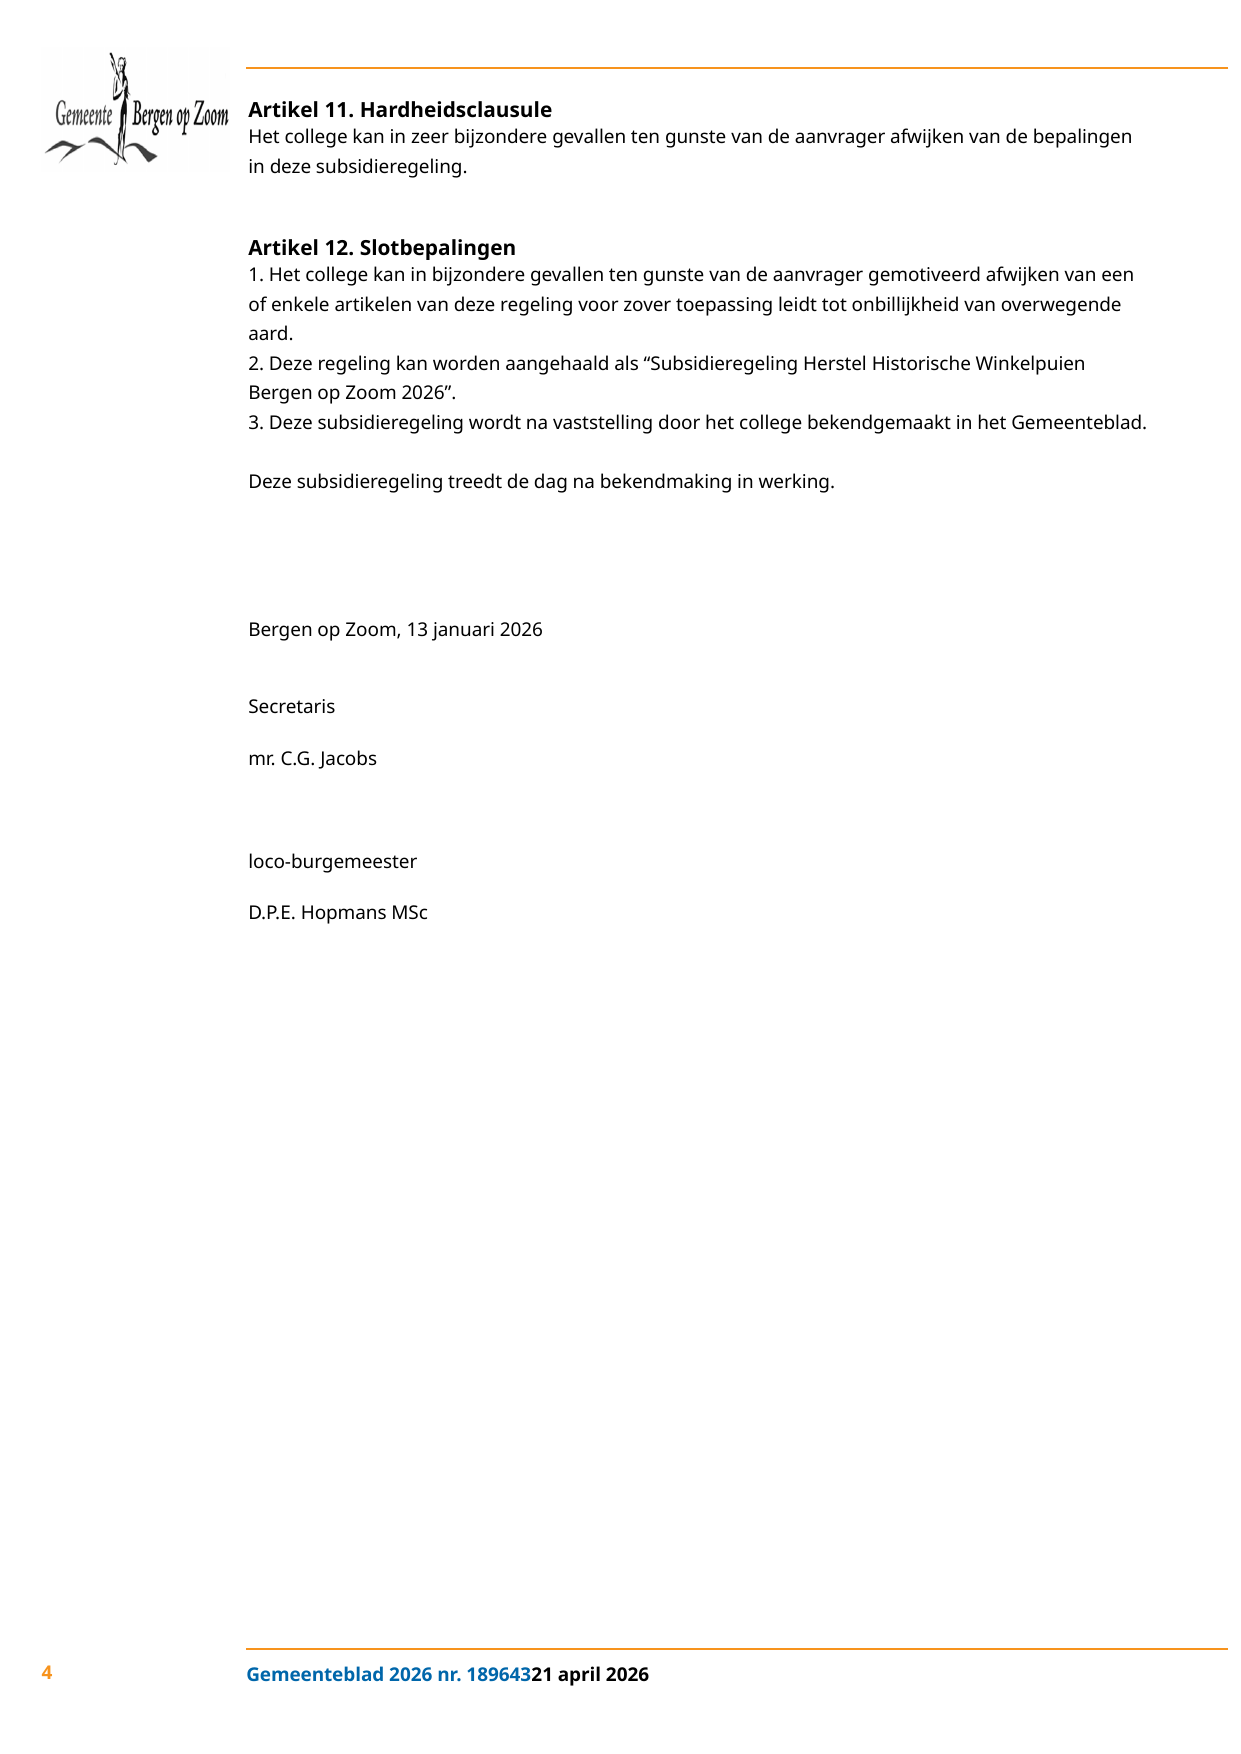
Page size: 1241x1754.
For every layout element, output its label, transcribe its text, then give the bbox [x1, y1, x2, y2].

text loco-burgemeester [248, 848, 1152, 873]
text mr. C.G. Jacobs [248, 745, 1152, 771]
picture [41, 47, 231, 172]
text 3. Deze subsidieregeling wordt na vaststelling door het college bekendgemaakt in het Gemeenteblad. [248, 409, 1152, 435]
text Artikel 12. Slotbepalingen [248, 233, 1152, 261]
text Bergen op Zoom, 13 januari 2026 [248, 616, 1152, 642]
text Deze subsidieregeling treedt de dag na bekendmaking in werking. [248, 468, 1152, 494]
text 1. Het college kan in bijzondere gevallen ten gunste van de aanvrager gemotiveerd afwijken van een of enkele artikelen van deze regeling voor zover toepassing leidt tot onbillijkheid van overwegende aard. [248, 261, 1152, 346]
text Secretaris [248, 693, 1152, 719]
text 2. Deze regeling kan worden aangehaald als “Subsidieregeling Herstel Historische Winkelpuien Bergen op Zoom 2026”. [248, 350, 1152, 405]
text D.P.E. Hopmans MSc [248, 899, 1152, 925]
text Artikel 11. Hardheidsclausule [248, 95, 1152, 123]
text Het college kan in zeer bijzondere gevallen ten gunste van de aanvrager afwijken van de bepalingen in deze subsidieregeling. [248, 123, 1152, 178]
